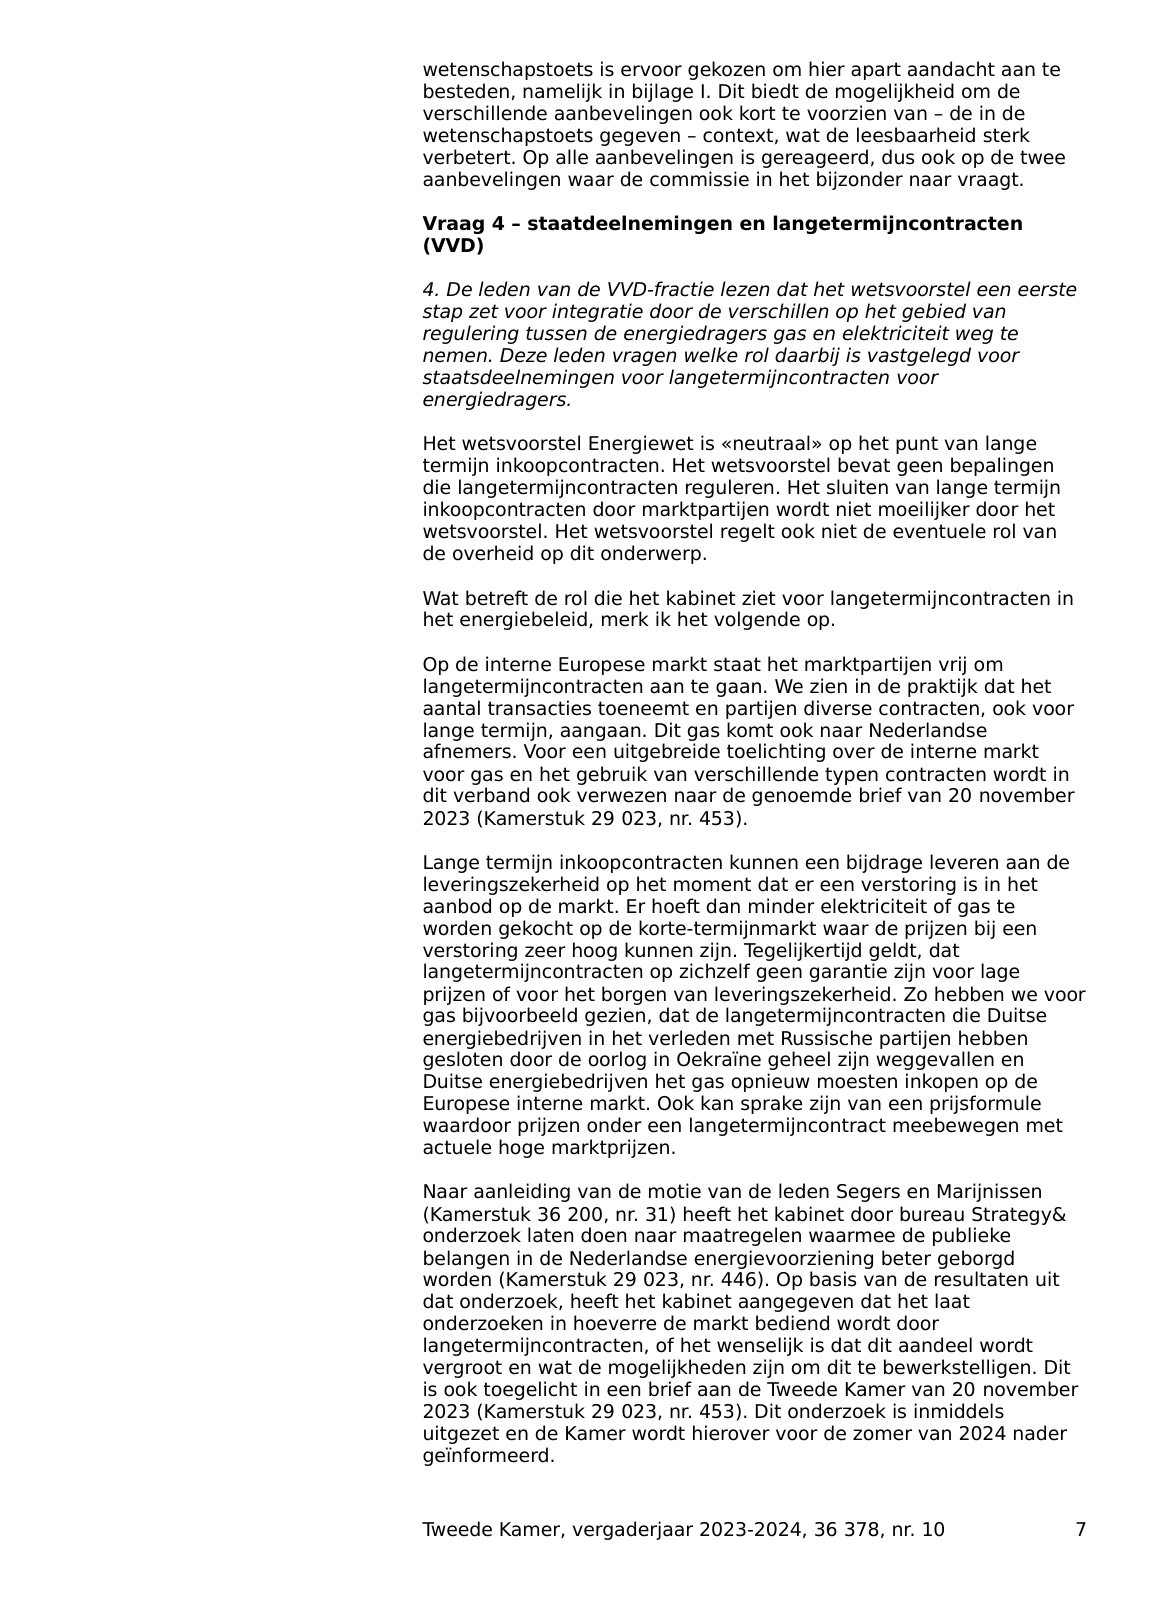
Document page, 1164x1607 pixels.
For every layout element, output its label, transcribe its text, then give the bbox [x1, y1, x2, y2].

text Wat betreft de rol die het kabinet ziet voor langetermijncontracten in het energiebeleid, merk ik het volgende op. [422, 587, 1087, 631]
subtitle Vraag 4 – staatdeelnemingen en langetermijncontracten (VVD) [422, 213, 1087, 257]
text Het wetsvoorstel Energiewet is «neutraal» op het punt van lange termijn inkoopcontracten. Het wetsvoorstel bevat geen bepalingen die langetermijncontracten reguleren. Het sluiten van lange termijn inkoopcontracten door marktpartijen wordt niet moeilijker door het wetsvoorstel. Het wetsvoorstel regelt ook niet de eventuele rol van de overheid op dit onderwerp. [422, 433, 1087, 565]
subtitle 4. De leden van de VVD-fractie lezen dat het wetsvoorstel een eerste stap zet voor integratie door de verschillen op het gebied van regulering tussen de energiedragers gas en elektriciteit weg te nemen. Deze leden vragen welke rol daarbij is vastgelegd voor staatsdeelnemingen voor langetermijncontracten voor energiedragers. [422, 279, 1087, 411]
text Op de interne Europese markt staat het marktpartijen vrij om langetermijncontracten aan te gaan. We zien in de praktijk dat het aantal transacties toeneemt en partijen diverse contracten, ook voor lange termijn, aangaan. Dit gas komt ook naar Nederlandse afnemers. Voor een uitgebreide toelichting over de interne markt voor gas en het gebruik van verschillende typen contracten wordt in dit verband ook verwezen naar de genoemde brief van 20 november 2023 (Kamerstuk 29 023, nr. 453). [422, 653, 1087, 829]
text wetenschapstoets is ervoor gekozen om hier apart aandacht aan te besteden, namelijk in bijlage I. Dit biedt de mogelijkheid om de verschillende aanbevelingen ook kort te voorzien van – de in de wetenschapstoets gegeven – context, wat de leesbaarheid sterk verbetert. Op alle aanbevelingen is gereageerd, dus ook op de twee aanbevelingen waar de commissie in het bijzonder naar vraagt. [422, 59, 1087, 191]
text Naar aanleiding van de motie van de leden Segers en Marijnissen (Kamerstuk 36 200, nr. 31) heeft het kabinet door bureau Strategy& onderzoek laten doen naar maatregelen waarmee de publieke belangen in de Nederlandse energievoorziening beter geborgd worden (Kamerstuk 29 023, nr. 446). Op basis van de resultaten uit dat onderzoek, heeft het kabinet aangegeven dat het laat onderzoeken in hoeverre de markt bediend wordt door langetermijncontracten, of het wenselijk is dat dit aandeel wordt vergroot en wat de mogelijkheden zijn om dit te bewerkstelligen. Dit is ook toegelicht in een brief aan de Tweede Kamer van 20 november 2023 (Kamerstuk 29 023, nr. 453). Dit onderzoek is inmiddels uitgezet en de Kamer wordt hierover voor de zomer van 2024 nader geïnformeerd. [422, 1181, 1087, 1467]
text Lange termijn inkoopcontracten kunnen een bijdrage leveren aan de leveringszekerheid op het moment dat er een verstoring is in het aanbod op de markt. Er hoeft dan minder elektriciteit of gas te worden gekocht op de korte-termijnmarkt waar de prijzen bij een verstoring zeer hoog kunnen zijn. Tegelijkertijd geldt, dat langetermijncontracten op zichzelf geen garantie zijn voor lage prijzen of voor het borgen van leveringszekerheid. Zo hebben we voor gas bijvoorbeeld gezien, dat de langetermijncontracten die Duitse energiebedrijven in het verleden met Russische partijen hebben gesloten door de oorlog in Oekraïne geheel zijn weggevallen en Duitse energiebedrijven het gas opnieuw moesten inkopen op de Europese interne markt. Ook kan sprake zijn van een prijsformule waardoor prijzen onder een langetermijncontract meebewegen met actuele hoge marktprijzen. [422, 852, 1087, 1159]
